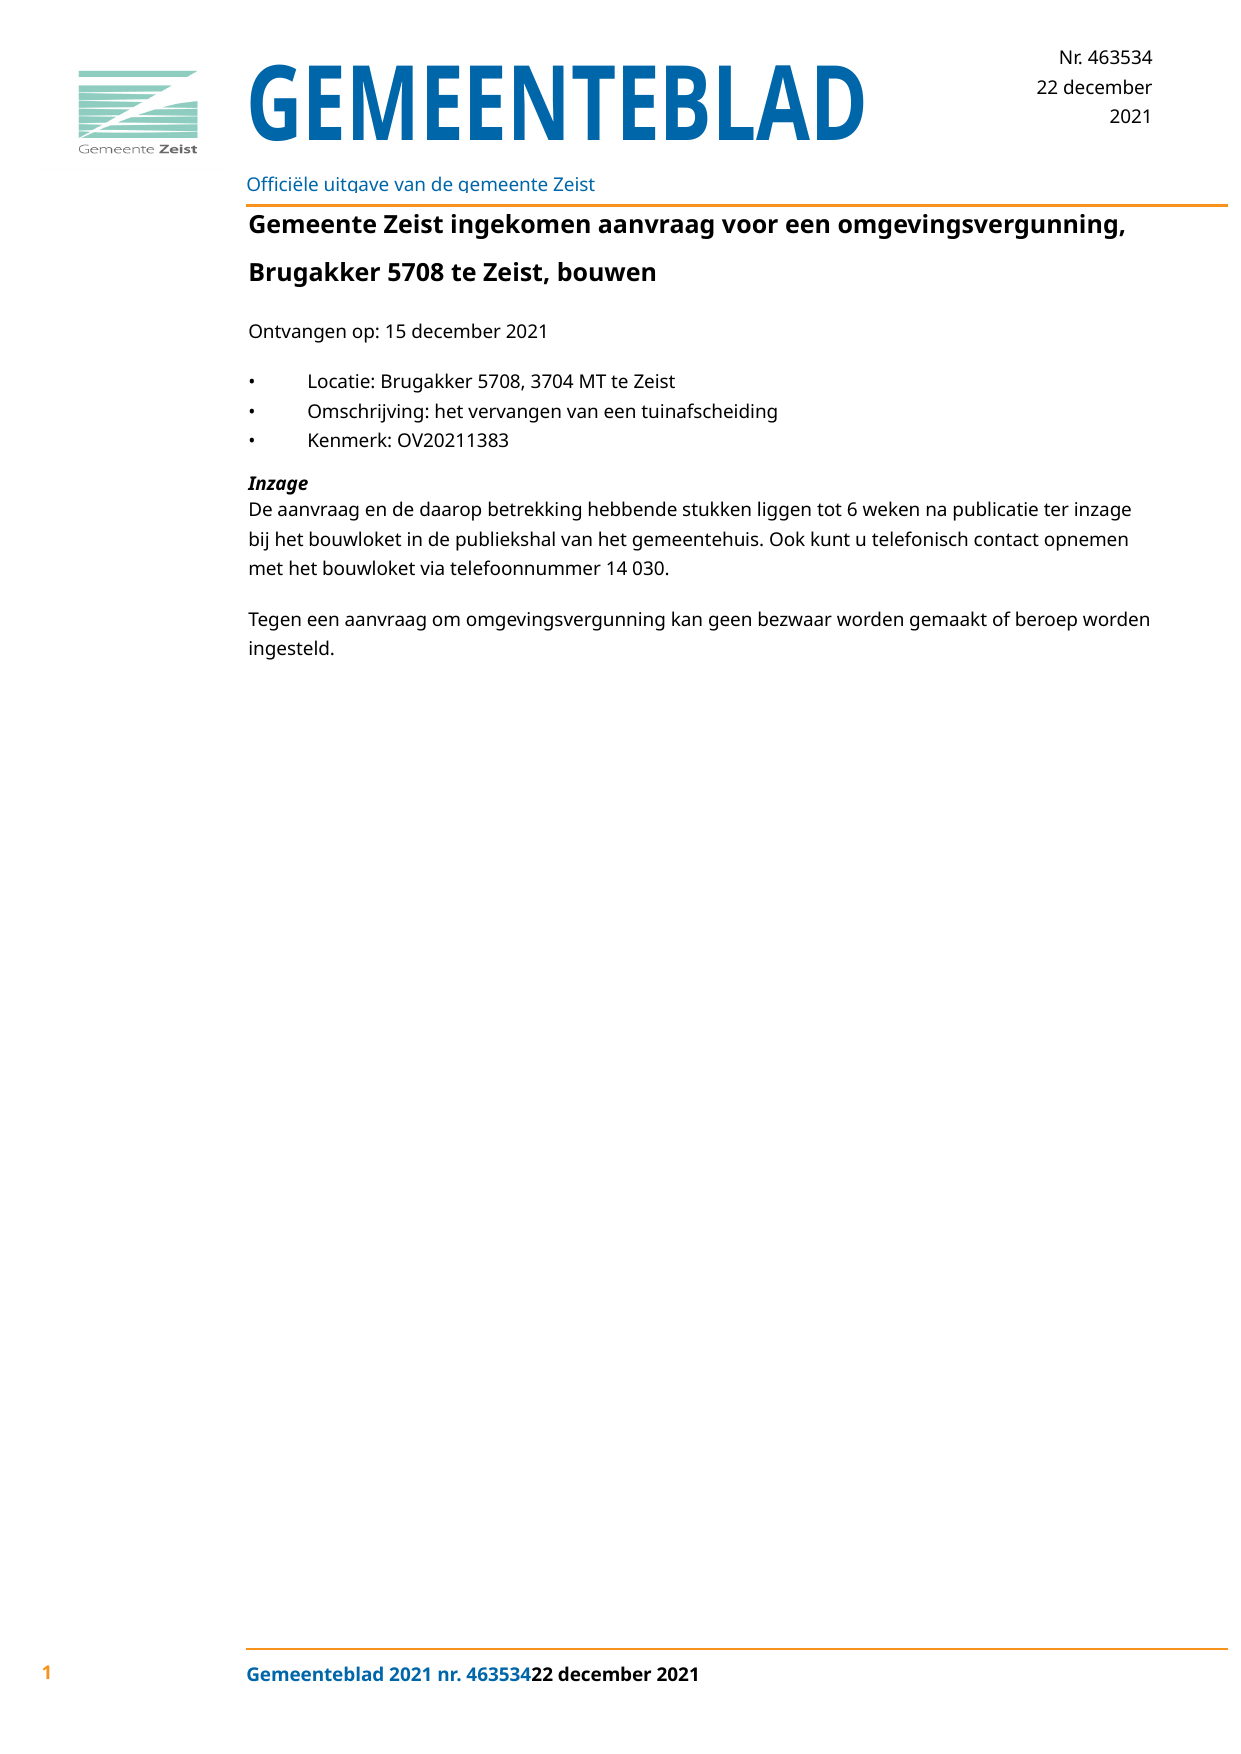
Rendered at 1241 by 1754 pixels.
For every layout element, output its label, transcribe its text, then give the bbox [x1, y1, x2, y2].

text De aanvraag en de daarop betrekking hebbende stukken liggen tot 6 weken na publicatie ter inzage bij het bouwloket in de publiekshal van het gemeentehuis. Ook kunt u telefonisch contact opnemen met het bouwloket via telefoonnummer 14 030. [248, 496, 1152, 581]
picture [41, 47, 231, 172]
text Gemeente Zeist ingekomen aanvraag voor een omgevingsvergunning, Brugakker 5708 te Zeist, bouwen [248, 207, 1152, 288]
text Tegen een aanvraag om omgevingsvergunning kan geen bezwaar worden gemaakt of beroep worden ingesteld. [248, 606, 1152, 661]
list Omschrijving: het vervangen van een tuinafscheiding [248, 398, 1152, 424]
list Kenmerk: OV20211383 [248, 427, 1152, 453]
list Locatie: Brugakker 5708, 3704 MT te Zeist [248, 368, 1152, 394]
text Ontvangen op: 15 december 2021 [248, 318, 1152, 344]
text Inzage [248, 471, 1152, 496]
